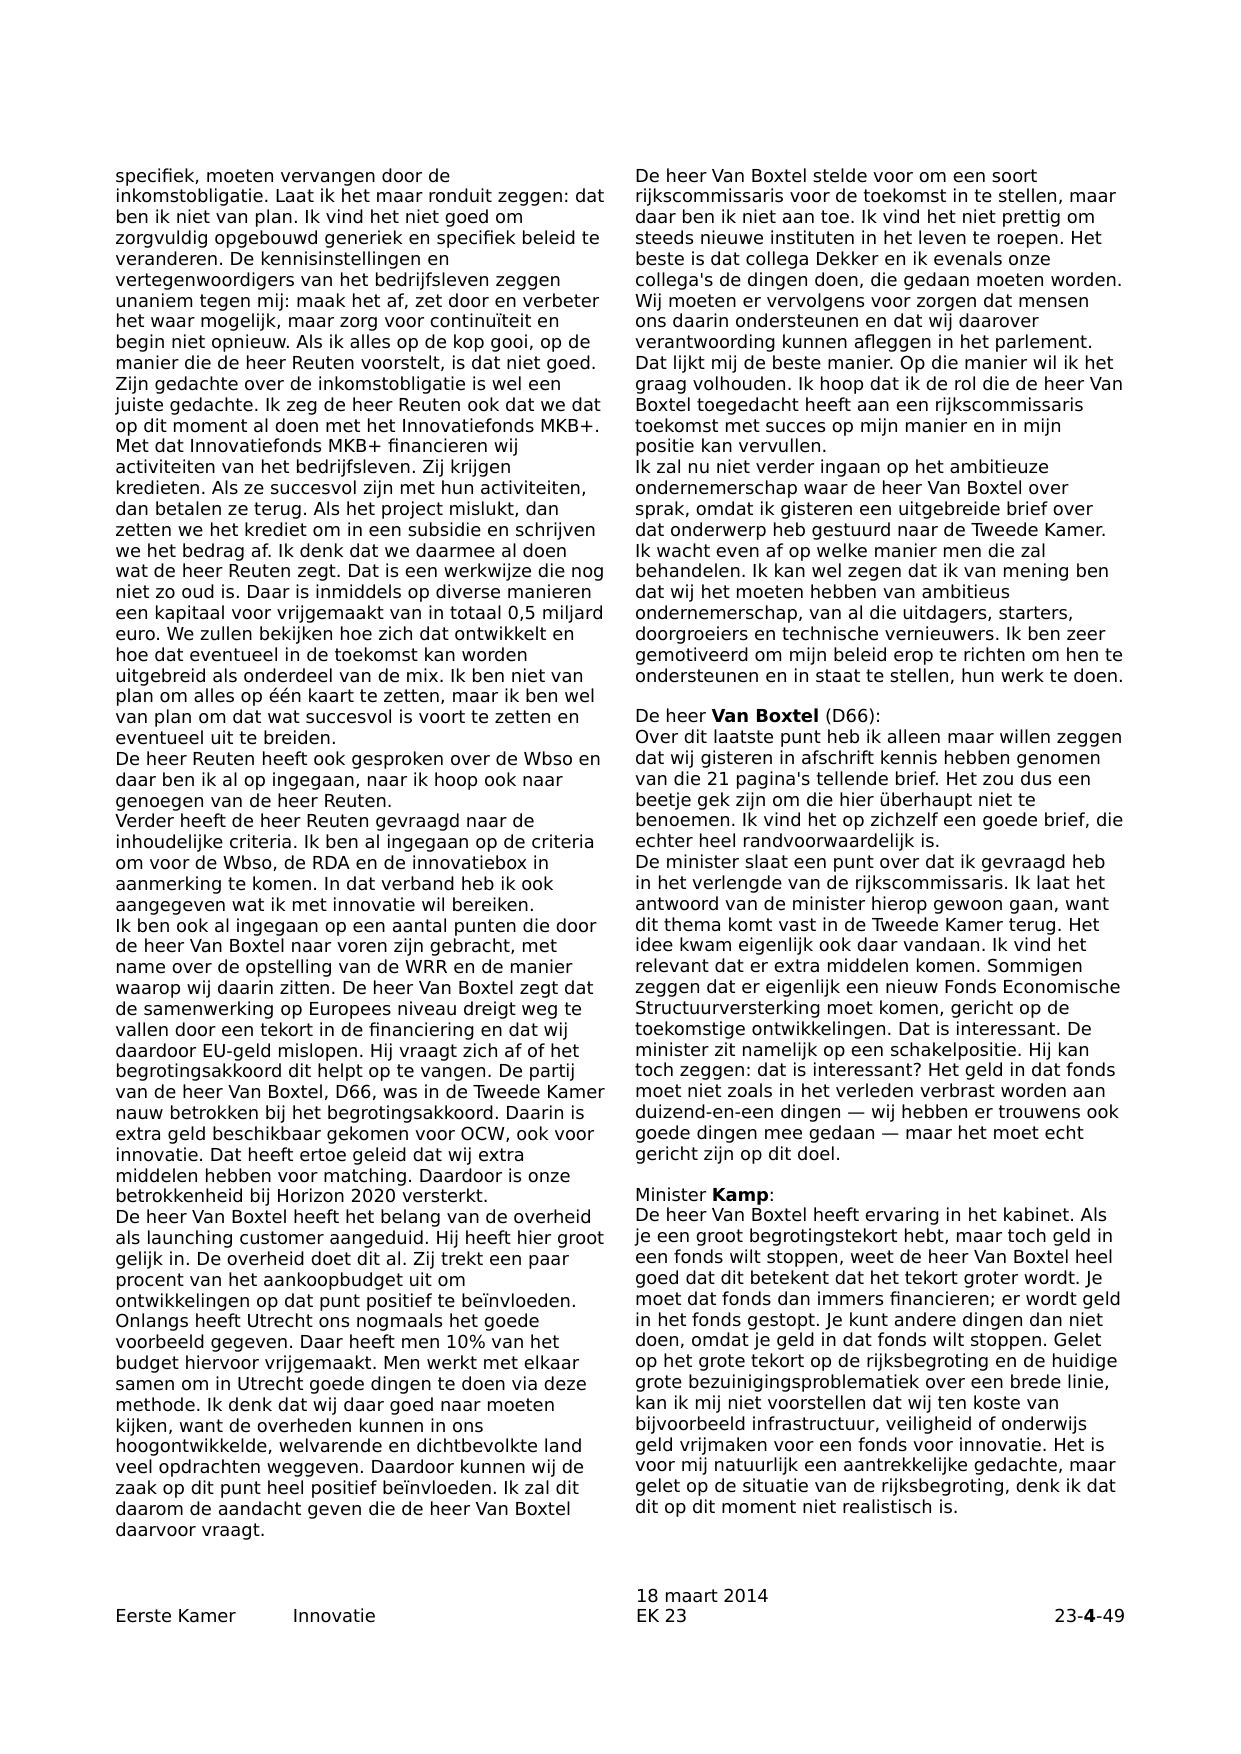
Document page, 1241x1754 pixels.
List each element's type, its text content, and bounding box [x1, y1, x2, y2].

text Ik ben ook al ingegaan op een aantal punten die door de heer Van Boxtel naar voren zijn gebracht, met name over de opstelling van de WRR en de manier waarop wij daarin zitten. De heer Van Boxtel zegt dat de samenwerking op Europees niveau dreigt weg te vallen door een tekort in de financiering en dat wij daardoor EU-geld mislopen. Hij vraagt zich af of het begrotingsakkoord dit helpt op te vangen. De partij van de heer Van Boxtel, D66, was in de Tweede Kamer nauw betrokken bij het begrotingsakkoord. Daarin is extra geld beschikbaar gekomen voor OCW, ook voor innovatie. Dat heeft ertoe geleid dat wij extra middelen hebben voor matching. Daardoor is onze betrokkenheid bij Horizon 2020 versterkt. [115, 915, 605, 1207]
text Verder heeft de heer Reuten gevraagd naar de inhoudelijke criteria. Ik ben al ingegaan op de criteria om voor de Wbso, de RDA en de innovatiebox in aanmerking te komen. In dat verband heb ik ook aangegeven wat ik met innovatie wil bereiken. [115, 811, 605, 915]
text specifiek, moeten vervangen door de inkomstobligatie. Laat ik het maar ronduit zeggen: dat ben ik niet van plan. Ik vind het niet goed om zorgvuldig opgebouwd generiek en specifiek beleid te veranderen. De kennisinstellingen en vertegenwoordigers van het bedrijfsleven zeggen unaniem tegen mij: maak het af, zet door en verbeter het waar mogelijk, maar zorg voor continuïteit en begin niet opnieuw. Als ik alles op de kop gooi, op de manier die de heer Reuten voorstelt, is dat niet goed. Zijn gedachte over de inkomstobligatie is wel een juiste gedachte. Ik zeg de heer Reuten ook dat we dat op dit moment al doen met het Innovatiefonds MKB+. Met dat Innovatiefonds MKB+ financieren wij activiteiten van het bedrijfsleven. Zij krijgen kredieten. Als ze succesvol zijn met hun activiteiten, dan betalen ze terug. Als het project mislukt, dan zetten we het krediet om in een subsidie en schrijven we het bedrag af. Ik denk dat we daarmee al doen wat de heer Reuten zegt. Dat is een werkwijze die nog niet zo oud is. Daar is inmiddels op diverse manieren een kapitaal voor vrijgemaakt van in totaal 0,5 miljard euro. We zullen bekijken hoe zich dat ontwikkelt en hoe dat eventueel in de toekomst kan worden uitgebreid als onderdeel van de mix. Ik ben niet van plan om alles op één kaart te zetten, maar ik ben wel van plan om dat wat succesvol is voort te zetten en eventueel uit te breiden. [115, 165, 605, 749]
text De heer Van Boxtel heeft het belang van de overheid als launching customer aangeduid. Hij heeft hier groot gelijk in. De overheid doet dit al. Zij trekt een paar procent van het aankoopbudget uit om ontwikkelingen op dat punt positief te beïnvloeden. Onlangs heeft Utrecht ons nogmaals het goede voorbeeld gegeven. Daar heeft men 10% van het budget hiervoor vrijgemaakt. Men werkt met elkaar samen om in Utrecht goede dingen te doen via deze methode. Ik denk dat wij daar goed naar moeten kijken, want de overheden kunnen in ons hoogontwikkelde, welvarende en dichtbevolkte land veel opdrachten weggeven. Daardoor kunnen wij de zaak op dit punt heel positief beïnvloeden. Ik zal dit daarom de aandacht geven die de heer Van Boxtel daarvoor vraagt. [115, 1207, 605, 1540]
text De heer Reuten heeft ook gesproken over de Wbso en daar ben ik al op ingegaan, naar ik hoop ook naar genoegen van de heer Reuten. [115, 749, 605, 811]
text De heer Van Boxtel (D66): [635, 706, 1125, 727]
text Ik zal nu niet verder ingaan op het ambitieuze ondernemerschap waar de heer Van Boxtel over sprak, omdat ik gisteren een uitgebreide brief over dat onderwerp heb gestuurd naar de Tweede Kamer. Ik wacht even af op welke manier men die zal behandelen. Ik kan wel zegen dat ik van mening ben dat wij het moeten hebben van ambitieus ondernemerschap, van al die uitdagers, starters, doorgroeiers en technische vernieuwers. Ik ben zeer gemotiveerd om mijn beleid erop te richten om hen te ondersteunen en in staat te stellen, hun werk te doen. [635, 457, 1125, 686]
text Over dit laatste punt heb ik alleen maar willen zeggen dat wij gisteren in afschrift kennis hebben genomen van die 21 pagina's tellende brief. Het zou dus een beetje gek zijn om die hier überhaupt niet te benoemen. Ik vind het op zichzelf een goede brief, die echter heel randvoorwaardelijk is. [635, 727, 1125, 852]
text Minister Kamp: [635, 1184, 1125, 1205]
text De heer Van Boxtel heeft ervaring in het kabinet. Als je een groot begrotingstekort hebt, maar toch geld in een fonds wilt stoppen, weet de heer Van Boxtel heel goed dat dit betekent dat het tekort groter wordt. Je moet dat fonds dan immers financieren; er wordt geld in het fonds gestopt. Je kunt andere dingen dan niet doen, omdat je geld in dat fonds wilt stoppen. Gelet op het grote tekort op de rijksbegroting en de huidige grote bezuinigingsproblematiek over een brede linie, kan ik mij niet voorstellen dat wij ten koste van bijvoorbeeld infrastructuur, veiligheid of onderwijs geld vrijmaken voor een fonds voor innovatie. Het is voor mij natuurlijk een aantrekkelijke gedachte, maar gelet op de situatie van de rijksbegroting, denk ik dat dit op dit moment niet realistisch is. [635, 1205, 1125, 1518]
text De minister slaat een punt over dat ik gevraagd heb in het verlengde van de rijkscommissaris. Ik laat het antwoord van de minister hierop gewoon gaan, want dit thema komt vast in de Tweede Kamer terug. Het idee kwam eigenlijk ook daar vandaan. Ik vind het relevant dat er extra middelen komen. Sommigen zeggen dat er eigenlijk een nieuw Fonds Economische Structuurversterking moet komen, gericht op de toekomstige ontwikkelingen. Dat is interessant. De minister zit namelijk op een schakelpositie. Hij kan toch zeggen: dat is interessant? Het geld in dat fonds moet niet zoals in het verleden verbrast worden aan duizend-en-een dingen — wij hebben er trouwens ook goede dingen mee gedaan — maar het moet echt gericht zijn op dit doel. [635, 852, 1125, 1164]
text De heer Van Boxtel stelde voor om een soort rijkscommissaris voor de toekomst in te stellen, maar daar ben ik niet aan toe. Ik vind het niet prettig om steeds nieuwe instituten in het leven te roepen. Het beste is dat collega Dekker en ik evenals onze collega's de dingen doen, die gedaan moeten worden. Wij moeten er vervolgens voor zorgen dat mensen ons daarin ondersteunen en dat wij daarover verantwoording kunnen afleggen in het parlement. Dat lijkt mij de beste manier. Op die manier wil ik het graag volhouden. Ik hoop dat ik de rol die de heer Van Boxtel toegedacht heeft aan een rijkscommissaris toekomst met succes op mijn manier en in mijn positie kan vervullen. [635, 165, 1125, 457]
